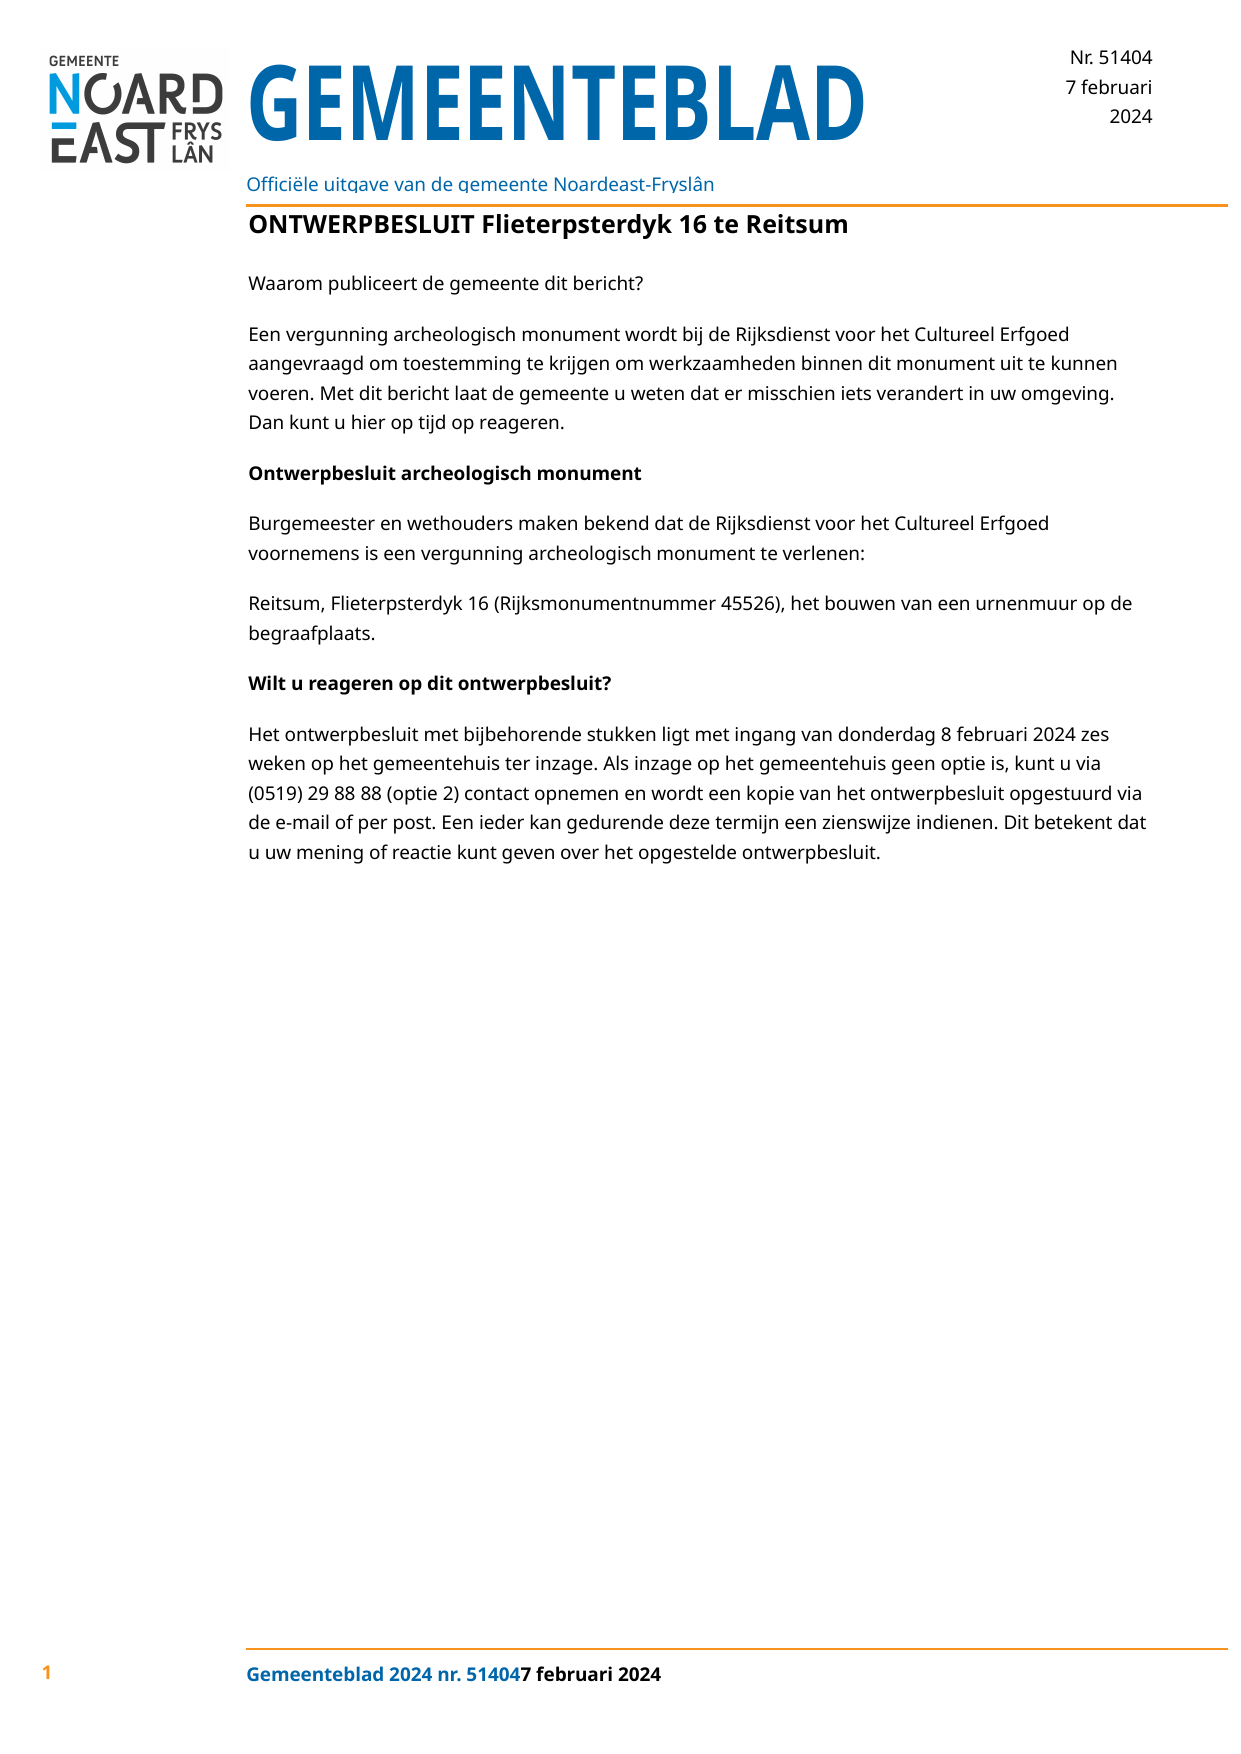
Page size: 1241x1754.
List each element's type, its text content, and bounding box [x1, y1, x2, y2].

text Ontwerpbesluit archeologisch monument [248, 460, 1152, 486]
picture [41, 47, 231, 172]
text Wilt u reageren op dit ontwerpbesluit? [248, 670, 1152, 696]
text Waarom publiceert de gemeente dit bericht? [248, 270, 1152, 296]
text Burgemeester en wethouders maken bekend dat de Rijksdienst voor het Cultureel Erfgoed voornemens is een vergunning archeologisch monument te verlenen: [248, 510, 1152, 566]
text Reitsum, Flieterpsterdyk 16 (Rijksmonumentnummer 45526), het bouwen van een urnenmuur op de begraafplaats. [248, 590, 1152, 646]
text ONTWERPBESLUIT Flieterpsterdyk 16 te Reitsum [248, 207, 1152, 241]
text Het ontwerpbesluit met bijbehorende stukken ligt met ingang van donderdag 8 februari 2024 zes weken op het gemeentehuis ter inzage. Als inzage op het gemeentehuis geen optie is, kunt u via (0519) 29 88 88 (optie 2) contact opnemen en wordt een kopie van het ontwerpbesluit opgestuurd via de e-mail of per post. Een ieder kan gedurende deze termijn een zienswijze indienen. Dit betekent dat u uw mening of reactie kunt geven over het opgestelde ontwerpbesluit. [248, 721, 1152, 865]
text Een vergunning archeologisch monument wordt bij de Rijksdienst voor het Cultureel Erfgoed aangevraagd om toestemming te krijgen om werkzaamheden binnen dit monument uit te kunnen voeren. Met dit bericht laat de gemeente u weten dat er misschien iets verandert in uw omgeving. Dan kunt u hier op tijd op reageren. [248, 321, 1152, 435]
